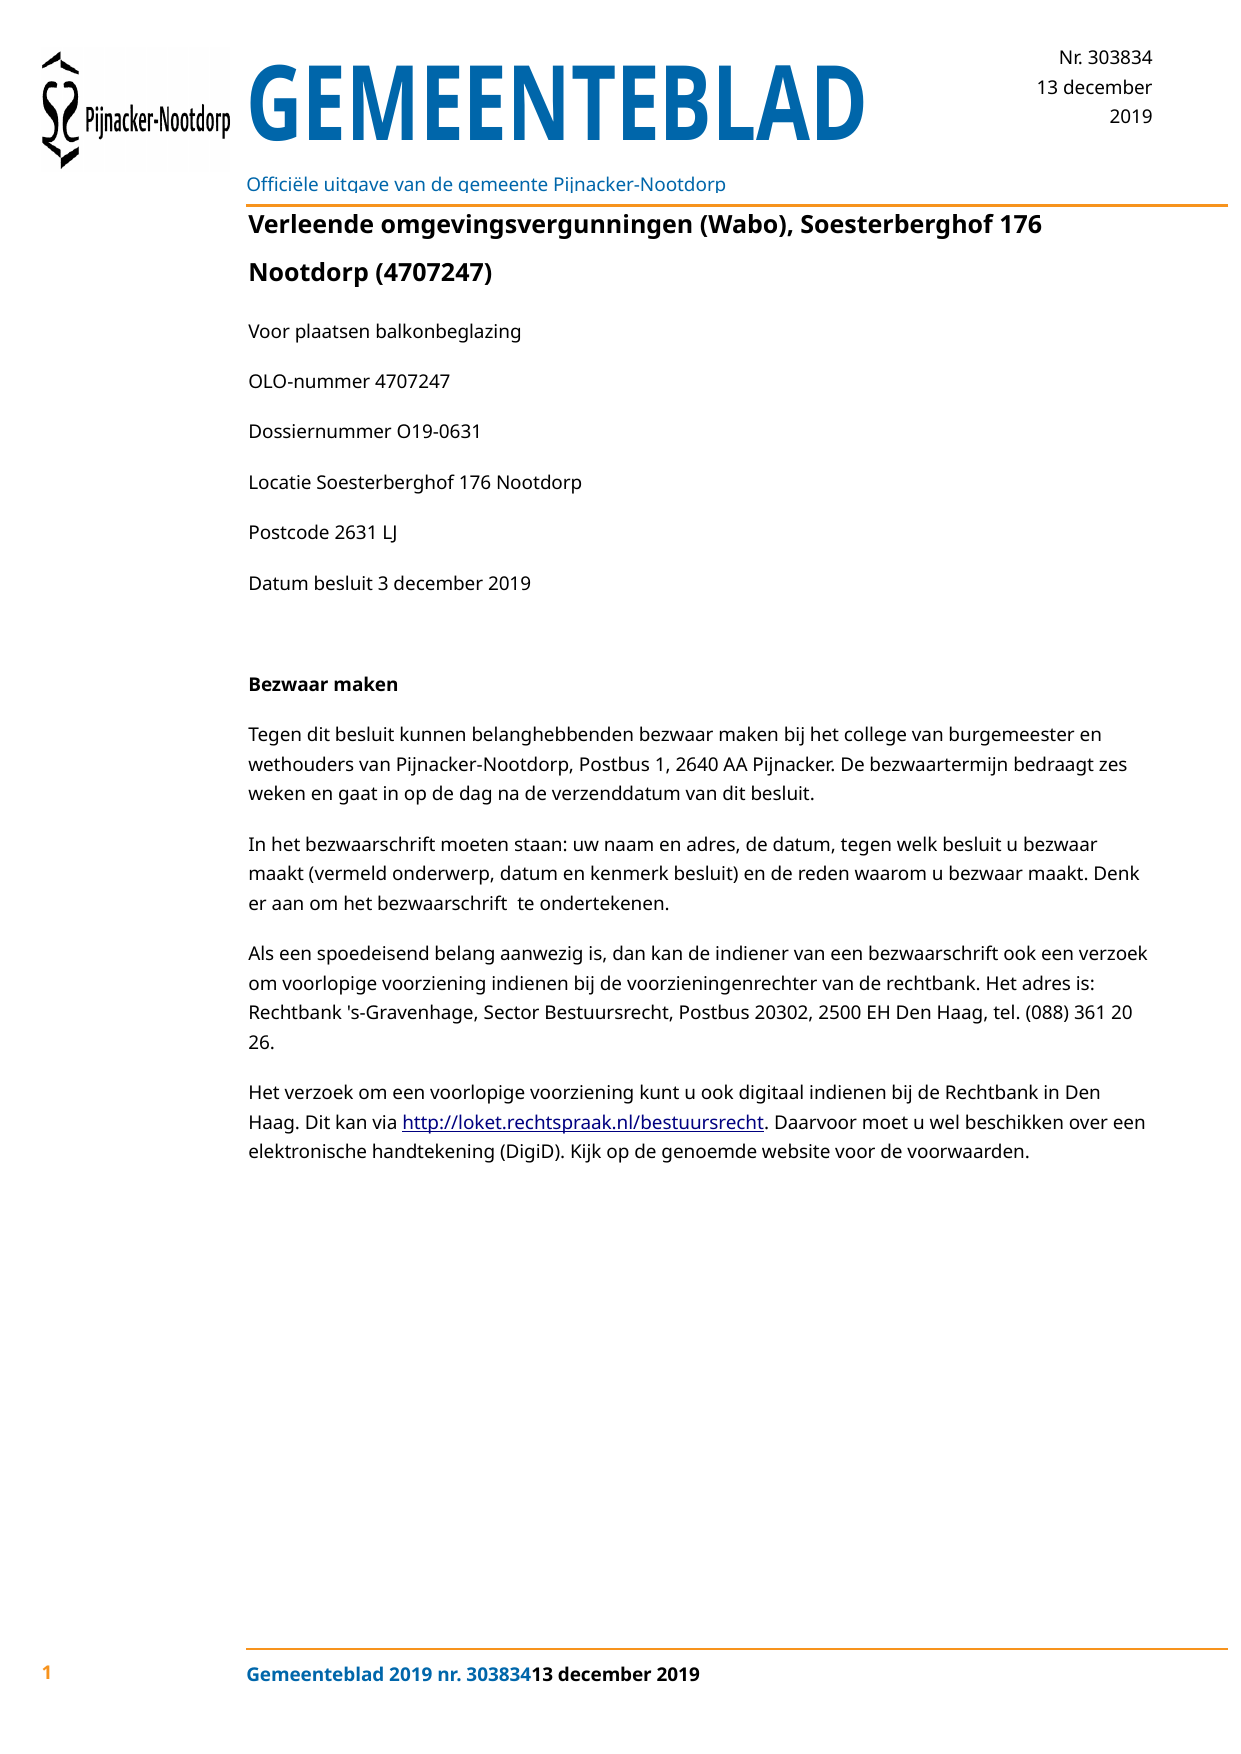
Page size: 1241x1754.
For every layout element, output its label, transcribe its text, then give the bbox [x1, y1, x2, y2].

text Voor plaatsen balkonbeglazing [248, 318, 1152, 344]
text Als een spoedeisend belang aanwezig is, dan kan de indiener van een bezwaarschrift ook een verzoek om voorlopige voorziening indienen bij de voorzieningenrechter van de rechtbank. Het adres is: Rechtbank 's-Gravenhage, Sector Bestuursrecht, Postbus 20302, 2500 EH Den Haag, tel. (088) 361 20 26. [248, 940, 1152, 1055]
text Postcode 2631 LJ [248, 519, 1152, 545]
text Verleende omgevingsvergunningen (Wabo), Soesterberghof 176 Nootdorp (4707247) [248, 207, 1152, 288]
text Het verzoek om een voorlopige voorziening kunt u ook digitaal indienen bij de Rechtbank in Den Haag. Dit kan via http://loket.rechtspraak.nl/bestuursrecht. Daarvoor moet u wel beschikken over een elektronische handtekening (DigiD). Kijk op de genoemde website voor de voorwaarden. [248, 1079, 1152, 1164]
text Bezwaar maken [248, 671, 1152, 697]
text Locatie Soesterberghof 176 Nootdorp [248, 469, 1152, 495]
text Dossiernummer O19-0631 [248, 419, 1152, 444]
text Tegen dit besluit kunnen belanghebbenden bezwaar maken bij het college van burgemeester en wethouders van Pijnacker-Nootdorp, Postbus 1, 2640 AA Pijnacker. De bezwaartermijn bedraagt zes weken en gaat in op de dag na de verzenddatum van dit besluit. [248, 721, 1152, 806]
text Datum besluit 3 december 2019 [248, 570, 1152, 596]
text OLO-nummer 4707247 [248, 368, 1152, 394]
picture [41, 47, 231, 172]
text In het bezwaarschrift moeten staan: uw naam en adres, de datum, tegen welk besluit u bezwaar maakt (vermeld onderwerp, datum en kenmerk besluit) en de reden waarom u bezwaar maakt. Denk er aan om het bezwaarschrift te ondertekenen. [248, 831, 1152, 916]
